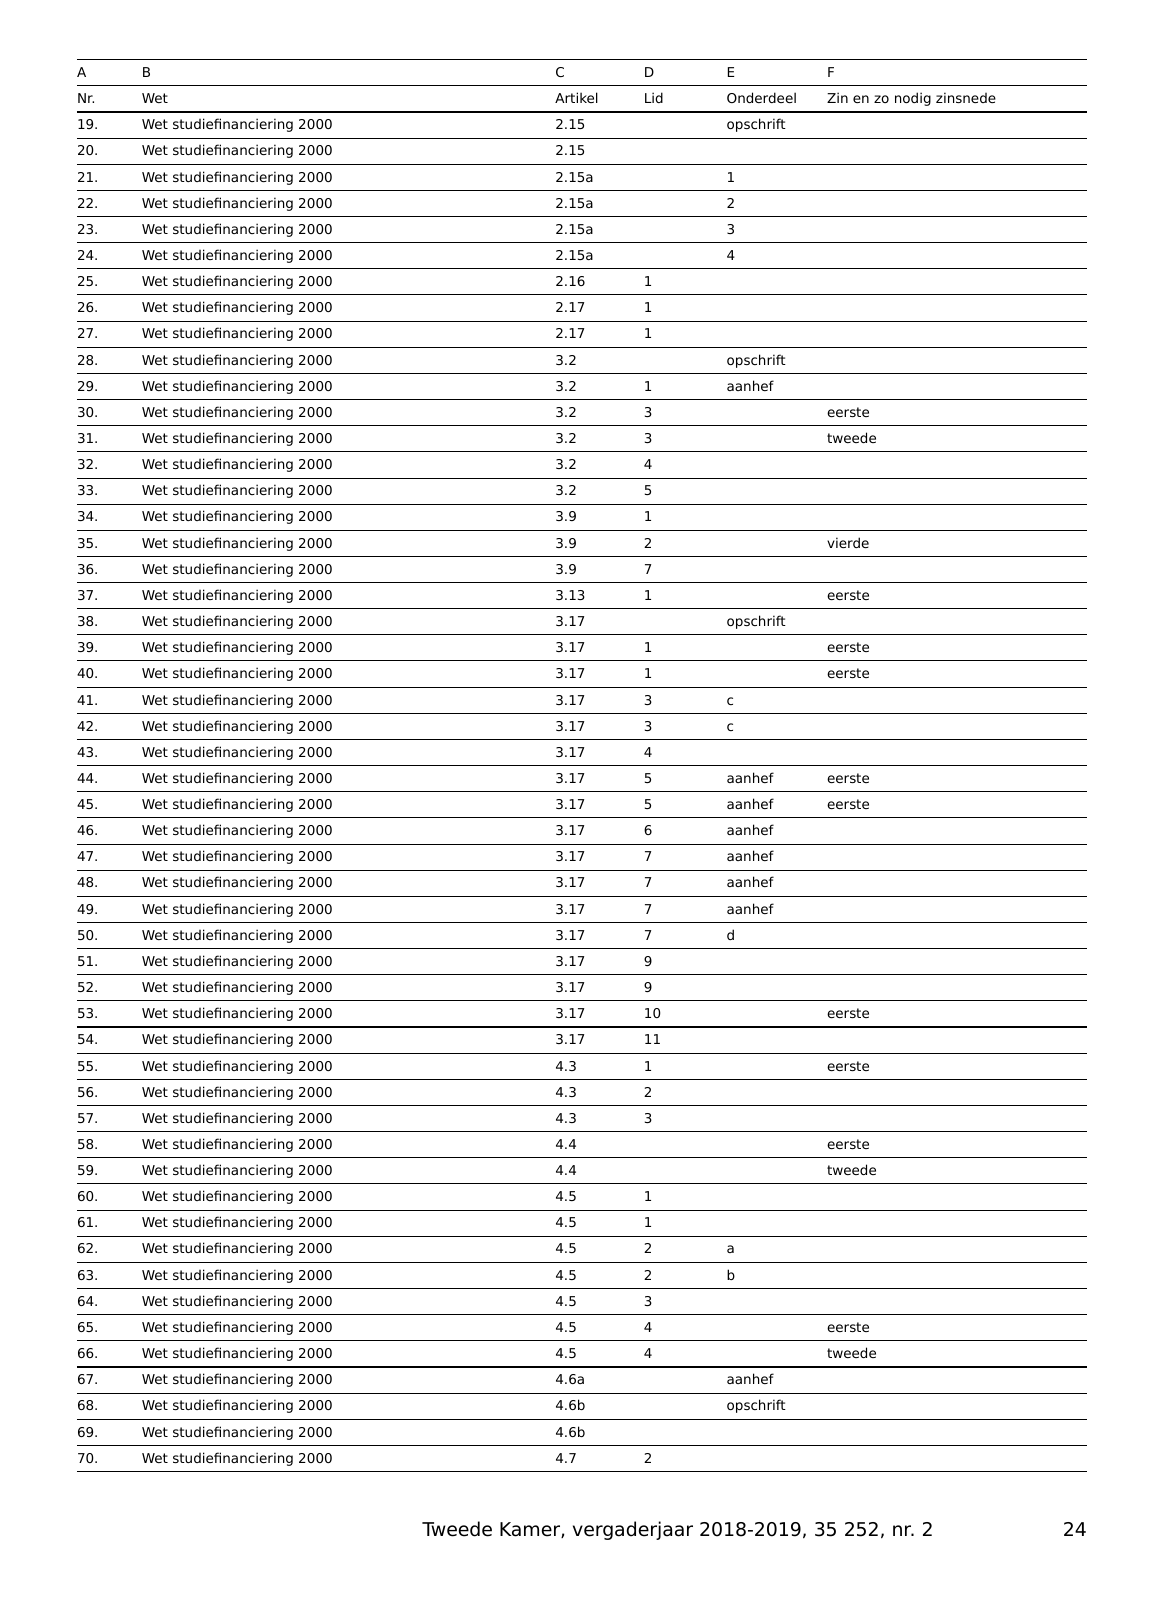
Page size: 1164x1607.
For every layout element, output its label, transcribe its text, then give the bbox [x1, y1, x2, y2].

table_cell eerste [821, 635, 1087, 660]
table_cell [720, 269, 821, 294]
table_cell 2 [638, 1080, 720, 1105]
table_cell [638, 1132, 720, 1157]
table_cell [720, 295, 821, 321]
table_cell [821, 1184, 1087, 1209]
table_cell [821, 818, 1087, 843]
table_cell opschrift [720, 1394, 821, 1419]
table_cell 2 [638, 1237, 720, 1262]
table_cell 2.17 [549, 295, 638, 321]
table_cell Wet studiefinanciering 2000 [136, 1028, 549, 1053]
table_cell [638, 217, 720, 242]
table_cell c [720, 688, 821, 713]
table_cell [638, 165, 720, 190]
table_cell 4 [720, 243, 821, 268]
table_cell [821, 348, 1087, 373]
table_cell 3 [638, 1106, 720, 1131]
table_cell aanhef [720, 766, 821, 791]
table_cell 2 [638, 1263, 720, 1288]
table_cell 2.15a [549, 217, 638, 242]
table_cell 3.2 [549, 479, 638, 503]
table_cell Wet studiefinanciering 2000 [136, 583, 549, 608]
table_cell aanhef [720, 792, 821, 817]
table_cell 4.3 [549, 1106, 638, 1131]
table_cell 57. [77, 1106, 136, 1131]
table_cell opschrift [720, 113, 821, 137]
table_cell 36. [77, 557, 136, 582]
table_cell Wet studiefinanciering 2000 [136, 1394, 549, 1419]
table_cell Wet studiefinanciering 2000 [136, 191, 549, 216]
table_cell [821, 1289, 1087, 1314]
table_cell [638, 348, 720, 373]
table_cell [720, 1106, 821, 1131]
table_cell [821, 295, 1087, 321]
table_cell [720, 531, 821, 556]
table_cell Wet studiefinanciering 2000 [136, 269, 549, 294]
table_cell [638, 139, 720, 164]
table_cell 4.6b [549, 1394, 638, 1419]
table_cell Wet studiefinanciering 2000 [136, 871, 549, 896]
table_cell 3 [638, 400, 720, 425]
table_cell Wet studiefinanciering 2000 [136, 1315, 549, 1340]
table_cell 2 [720, 191, 821, 216]
table_cell Wet studiefinanciering 2000 [136, 923, 549, 948]
table_cell 4 [638, 740, 720, 765]
table_cell Wet studiefinanciering 2000 [136, 1420, 549, 1445]
table_cell [638, 191, 720, 216]
table_cell aanhef [720, 845, 821, 869]
table_cell 55. [77, 1054, 136, 1079]
table_cell 1 [638, 1054, 720, 1079]
table_cell 2.17 [549, 322, 638, 347]
table_cell eerste [821, 766, 1087, 791]
table_cell [821, 609, 1087, 634]
table_cell Wet studiefinanciering 2000 [136, 949, 549, 974]
table_cell 4.5 [549, 1341, 638, 1366]
table_cell Wet studiefinanciering 2000 [136, 740, 549, 765]
table_cell tweede [821, 1158, 1087, 1183]
table_cell [720, 661, 821, 687]
table_cell 7 [638, 923, 720, 948]
table_cell Onderdeel [720, 86, 821, 111]
table_cell [821, 165, 1087, 190]
table_cell 65. [77, 1315, 136, 1340]
table_cell 25. [77, 269, 136, 294]
table_cell Wet studiefinanciering 2000 [136, 1184, 549, 1209]
table_header A [77, 60, 136, 85]
table_cell 20. [77, 139, 136, 164]
table_cell 24. [77, 243, 136, 268]
table_cell [821, 871, 1087, 896]
table_cell eerste [821, 661, 1087, 687]
table_cell [821, 191, 1087, 216]
table_cell Wet studiefinanciering 2000 [136, 818, 549, 843]
table_cell c [720, 714, 821, 739]
table_cell aanhef [720, 374, 821, 399]
table_cell 3.17 [549, 661, 638, 687]
table_cell 4.5 [549, 1184, 638, 1209]
table_cell 63. [77, 1263, 136, 1288]
table_cell aanhef [720, 871, 821, 896]
table_cell [720, 1054, 821, 1079]
table_cell [821, 1446, 1087, 1471]
table_cell [821, 897, 1087, 922]
table_cell Artikel [549, 86, 638, 111]
table_cell Wet studiefinanciering 2000 [136, 426, 549, 451]
table_cell 4.5 [549, 1263, 638, 1288]
table_cell 1 [720, 165, 821, 190]
table_cell 27. [77, 322, 136, 347]
table_cell [638, 1420, 720, 1445]
table_cell 4.5 [549, 1289, 638, 1314]
table_cell a [720, 1237, 821, 1262]
table_cell 3.17 [549, 897, 638, 922]
table_cell 3.13 [549, 583, 638, 608]
table_cell 3.17 [549, 635, 638, 660]
table_cell [720, 1184, 821, 1209]
table_cell [821, 113, 1087, 137]
table_cell Wet studiefinanciering 2000 [136, 165, 549, 190]
table_cell 3.17 [549, 688, 638, 713]
table_cell [638, 1394, 720, 1419]
table_cell Wet studiefinanciering 2000 [136, 1341, 549, 1366]
table_cell [821, 374, 1087, 399]
table_cell [720, 139, 821, 164]
table_cell 37. [77, 583, 136, 608]
table_cell [821, 557, 1087, 582]
table_cell [821, 505, 1087, 530]
table_cell 29. [77, 374, 136, 399]
table_cell 48. [77, 871, 136, 896]
table_cell 1 [638, 505, 720, 530]
table_cell [821, 217, 1087, 242]
table_cell 4.7 [549, 1446, 638, 1471]
table_cell [720, 1080, 821, 1105]
table_cell tweede [821, 426, 1087, 451]
table_cell [821, 1211, 1087, 1236]
table_cell [821, 1237, 1087, 1262]
table_cell 28. [77, 348, 136, 373]
table_cell 2.15 [549, 139, 638, 164]
table_cell 50. [77, 923, 136, 948]
table_cell 3.17 [549, 975, 638, 1000]
table_cell [821, 479, 1087, 503]
table_cell Wet studiefinanciering 2000 [136, 374, 549, 399]
table_cell [720, 1446, 821, 1471]
table_cell [638, 1158, 720, 1183]
table_cell 21. [77, 165, 136, 190]
table_cell 1 [638, 1184, 720, 1209]
table_cell Wet studiefinanciering 2000 [136, 1368, 549, 1392]
table_cell Wet studiefinanciering 2000 [136, 452, 549, 477]
table_cell Wet studiefinanciering 2000 [136, 1132, 549, 1157]
table_cell [821, 1263, 1087, 1288]
table_cell 44. [77, 766, 136, 791]
table_cell 68. [77, 1394, 136, 1419]
table_cell aanhef [720, 818, 821, 843]
table_cell 19. [77, 113, 136, 137]
table_cell [720, 1001, 821, 1026]
table_cell 3 [638, 714, 720, 739]
table_header E [720, 60, 821, 85]
table_cell opschrift [720, 609, 821, 634]
table_cell [720, 557, 821, 582]
table_cell eerste [821, 792, 1087, 817]
table_cell 3.2 [549, 452, 638, 477]
table_cell 4.4 [549, 1132, 638, 1157]
table_cell 1 [638, 374, 720, 399]
table_cell Wet studiefinanciering 2000 [136, 243, 549, 268]
table_cell [720, 1289, 821, 1314]
table_cell 7 [638, 845, 720, 869]
table_cell Wet studiefinanciering 2000 [136, 635, 549, 660]
table_cell 2.15 [549, 113, 638, 137]
table_cell [821, 1080, 1087, 1105]
table_cell 4 [638, 1315, 720, 1340]
table_cell 41. [77, 688, 136, 713]
table_cell [638, 243, 720, 268]
table_cell 5 [638, 792, 720, 817]
table_cell 3.2 [549, 426, 638, 451]
table_header F [821, 60, 1087, 85]
table_cell 22. [77, 191, 136, 216]
table_cell Wet studiefinanciering 2000 [136, 609, 549, 634]
table_cell Wet studiefinanciering 2000 [136, 139, 549, 164]
table_cell [821, 139, 1087, 164]
table_cell tweede [821, 1341, 1087, 1366]
table_cell 31. [77, 426, 136, 451]
table_cell 54. [77, 1028, 136, 1053]
table_cell 3.9 [549, 505, 638, 530]
table_cell 5 [638, 766, 720, 791]
table_cell 4 [638, 452, 720, 477]
table_cell 3.17 [549, 609, 638, 634]
table_cell Wet studiefinanciering 2000 [136, 1001, 549, 1026]
table_cell [720, 479, 821, 503]
table_cell 2 [638, 531, 720, 556]
table_cell 7 [638, 897, 720, 922]
table_cell Wet studiefinanciering 2000 [136, 557, 549, 582]
table_cell Wet studiefinanciering 2000 [136, 1446, 549, 1471]
table_cell eerste [821, 583, 1087, 608]
table_cell 59. [77, 1158, 136, 1183]
table_cell 3.17 [549, 740, 638, 765]
table_cell 11 [638, 1028, 720, 1053]
table_cell [821, 975, 1087, 1000]
table_cell 3.17 [549, 1028, 638, 1053]
table_cell 66. [77, 1341, 136, 1366]
table_cell aanhef [720, 1368, 821, 1392]
table_cell Wet studiefinanciering 2000 [136, 792, 549, 817]
table_cell 3.2 [549, 348, 638, 373]
table_cell [821, 688, 1087, 713]
table_cell 3.9 [549, 531, 638, 556]
table_cell [720, 1341, 821, 1366]
table_cell 4.5 [549, 1315, 638, 1340]
table_cell Wet studiefinanciering 2000 [136, 295, 549, 321]
table_cell 1 [638, 661, 720, 687]
table_cell 45. [77, 792, 136, 817]
table_cell 70. [77, 1446, 136, 1471]
table_cell 5 [638, 479, 720, 503]
table_cell 2.15a [549, 165, 638, 190]
table_cell 47. [77, 845, 136, 869]
table_cell 3 [720, 217, 821, 242]
table_cell 9 [638, 975, 720, 1000]
table_cell [821, 845, 1087, 869]
table_cell [720, 426, 821, 451]
table_cell 3.17 [549, 923, 638, 948]
table_cell [720, 1211, 821, 1236]
table_cell 4.6a [549, 1368, 638, 1392]
table_cell 32. [77, 452, 136, 477]
table_cell Wet studiefinanciering 2000 [136, 479, 549, 503]
table_cell Wet studiefinanciering 2000 [136, 322, 549, 347]
table_cell [821, 714, 1087, 739]
table_cell Wet studiefinanciering 2000 [136, 661, 549, 687]
table_cell 60. [77, 1184, 136, 1209]
table_cell 67. [77, 1368, 136, 1392]
table_cell 34. [77, 505, 136, 530]
table_cell 2 [638, 1446, 720, 1471]
table_cell Wet [136, 86, 549, 111]
table_cell 58. [77, 1132, 136, 1157]
table_cell 26. [77, 295, 136, 321]
table_cell [821, 1028, 1087, 1053]
table_cell 9 [638, 949, 720, 974]
table_cell [821, 1420, 1087, 1445]
table_cell [720, 1028, 821, 1053]
table_cell Wet studiefinanciering 2000 [136, 1263, 549, 1288]
table_cell 1 [638, 295, 720, 321]
table_cell eerste [821, 1054, 1087, 1079]
table_cell 53. [77, 1001, 136, 1026]
table_cell Wet studiefinanciering 2000 [136, 1080, 549, 1105]
table_cell 1 [638, 322, 720, 347]
table_cell eerste [821, 1315, 1087, 1340]
table_cell 6 [638, 818, 720, 843]
table_cell 51. [77, 949, 136, 974]
table_cell 43. [77, 740, 136, 765]
table_cell [821, 1106, 1087, 1131]
table_cell Wet studiefinanciering 2000 [136, 897, 549, 922]
table_cell 3.9 [549, 557, 638, 582]
table_cell [821, 322, 1087, 347]
table_cell Nr. [77, 86, 136, 111]
table_cell [821, 923, 1087, 948]
table_cell [638, 1368, 720, 1392]
table_cell 3 [638, 426, 720, 451]
table_cell [720, 740, 821, 765]
table_cell d [720, 923, 821, 948]
table_cell 62. [77, 1237, 136, 1262]
table_cell Wet studiefinanciering 2000 [136, 1289, 549, 1314]
table_cell 4.5 [549, 1211, 638, 1236]
table_cell 3 [638, 688, 720, 713]
table_cell 3.2 [549, 374, 638, 399]
table_header D [638, 60, 720, 85]
table_cell eerste [821, 1132, 1087, 1157]
table_cell 1 [638, 635, 720, 660]
table_cell b [720, 1263, 821, 1288]
table_cell 3 [638, 1289, 720, 1314]
table_cell Wet studiefinanciering 2000 [136, 400, 549, 425]
table_cell Wet studiefinanciering 2000 [136, 845, 549, 869]
table_cell 56. [77, 1080, 136, 1105]
table_cell Wet studiefinanciering 2000 [136, 1106, 549, 1131]
table_cell 4.4 [549, 1158, 638, 1183]
table_cell 30. [77, 400, 136, 425]
table_header C [549, 60, 638, 85]
table_cell 42. [77, 714, 136, 739]
table_cell 10 [638, 1001, 720, 1026]
table_cell Wet studiefinanciering 2000 [136, 975, 549, 1000]
table_cell 38. [77, 609, 136, 634]
table_cell Wet studiefinanciering 2000 [136, 531, 549, 556]
table_cell vierde [821, 531, 1087, 556]
table_cell [720, 635, 821, 660]
table_cell 4.6b [549, 1420, 638, 1445]
table_cell aanhef [720, 897, 821, 922]
table_cell Wet studiefinanciering 2000 [136, 766, 549, 791]
table_cell eerste [821, 1001, 1087, 1026]
table_cell 39. [77, 635, 136, 660]
table_cell [821, 949, 1087, 974]
table_cell opschrift [720, 348, 821, 373]
table_cell 2.15a [549, 191, 638, 216]
table_cell [720, 1158, 821, 1183]
table_cell 64. [77, 1289, 136, 1314]
table_cell 61. [77, 1211, 136, 1236]
table_cell 33. [77, 479, 136, 503]
table_cell Zin en zo nodig zinsnede [821, 86, 1087, 111]
table_cell [720, 452, 821, 477]
table_cell 3.17 [549, 845, 638, 869]
table_cell 1 [638, 269, 720, 294]
table_cell [720, 505, 821, 530]
table_cell Wet studiefinanciering 2000 [136, 1158, 549, 1183]
table_cell [821, 1368, 1087, 1392]
table_cell Wet studiefinanciering 2000 [136, 217, 549, 242]
table_cell 3.17 [549, 792, 638, 817]
table_cell 7 [638, 871, 720, 896]
table_cell Lid [638, 86, 720, 111]
table_cell [720, 949, 821, 974]
table_cell 4.3 [549, 1080, 638, 1105]
table_cell 3.17 [549, 714, 638, 739]
table_cell 3.17 [549, 871, 638, 896]
table_cell eerste [821, 400, 1087, 425]
table_cell Wet studiefinanciering 2000 [136, 505, 549, 530]
table_cell 3.17 [549, 766, 638, 791]
table_cell [720, 1132, 821, 1157]
table_cell 2.15a [549, 243, 638, 268]
table_cell 3.17 [549, 1001, 638, 1026]
table_cell [821, 1394, 1087, 1419]
table_cell [821, 269, 1087, 294]
table_cell Wet studiefinanciering 2000 [136, 348, 549, 373]
table_cell Wet studiefinanciering 2000 [136, 1054, 549, 1079]
table_cell [821, 452, 1087, 477]
table_cell 69. [77, 1420, 136, 1445]
table_cell 35. [77, 531, 136, 556]
table_cell [821, 740, 1087, 765]
table_cell Wet studiefinanciering 2000 [136, 714, 549, 739]
table_cell Wet studiefinanciering 2000 [136, 688, 549, 713]
table_cell 3.17 [549, 949, 638, 974]
table_cell 40. [77, 661, 136, 687]
table_cell 52. [77, 975, 136, 1000]
table_cell 4 [638, 1341, 720, 1366]
table_cell 46. [77, 818, 136, 843]
table_cell Wet studiefinanciering 2000 [136, 1211, 549, 1236]
table_cell 7 [638, 557, 720, 582]
table_cell [638, 113, 720, 137]
table_cell [720, 975, 821, 1000]
table_cell 1 [638, 583, 720, 608]
table_cell 3.2 [549, 400, 638, 425]
table_cell [720, 322, 821, 347]
table_cell 2.16 [549, 269, 638, 294]
table_cell 23. [77, 217, 136, 242]
table_cell Wet studiefinanciering 2000 [136, 1237, 549, 1262]
table_cell [638, 609, 720, 634]
table_cell [821, 243, 1087, 268]
table_cell Wet studiefinanciering 2000 [136, 113, 549, 137]
table_cell 49. [77, 897, 136, 922]
table_cell 1 [638, 1211, 720, 1236]
table_cell 4.3 [549, 1054, 638, 1079]
table_cell [720, 1315, 821, 1340]
table_cell 3.17 [549, 818, 638, 843]
table_cell [720, 1420, 821, 1445]
table_cell 4.5 [549, 1237, 638, 1262]
table_cell [720, 400, 821, 425]
table_header B [136, 60, 549, 85]
table_cell [720, 583, 821, 608]
